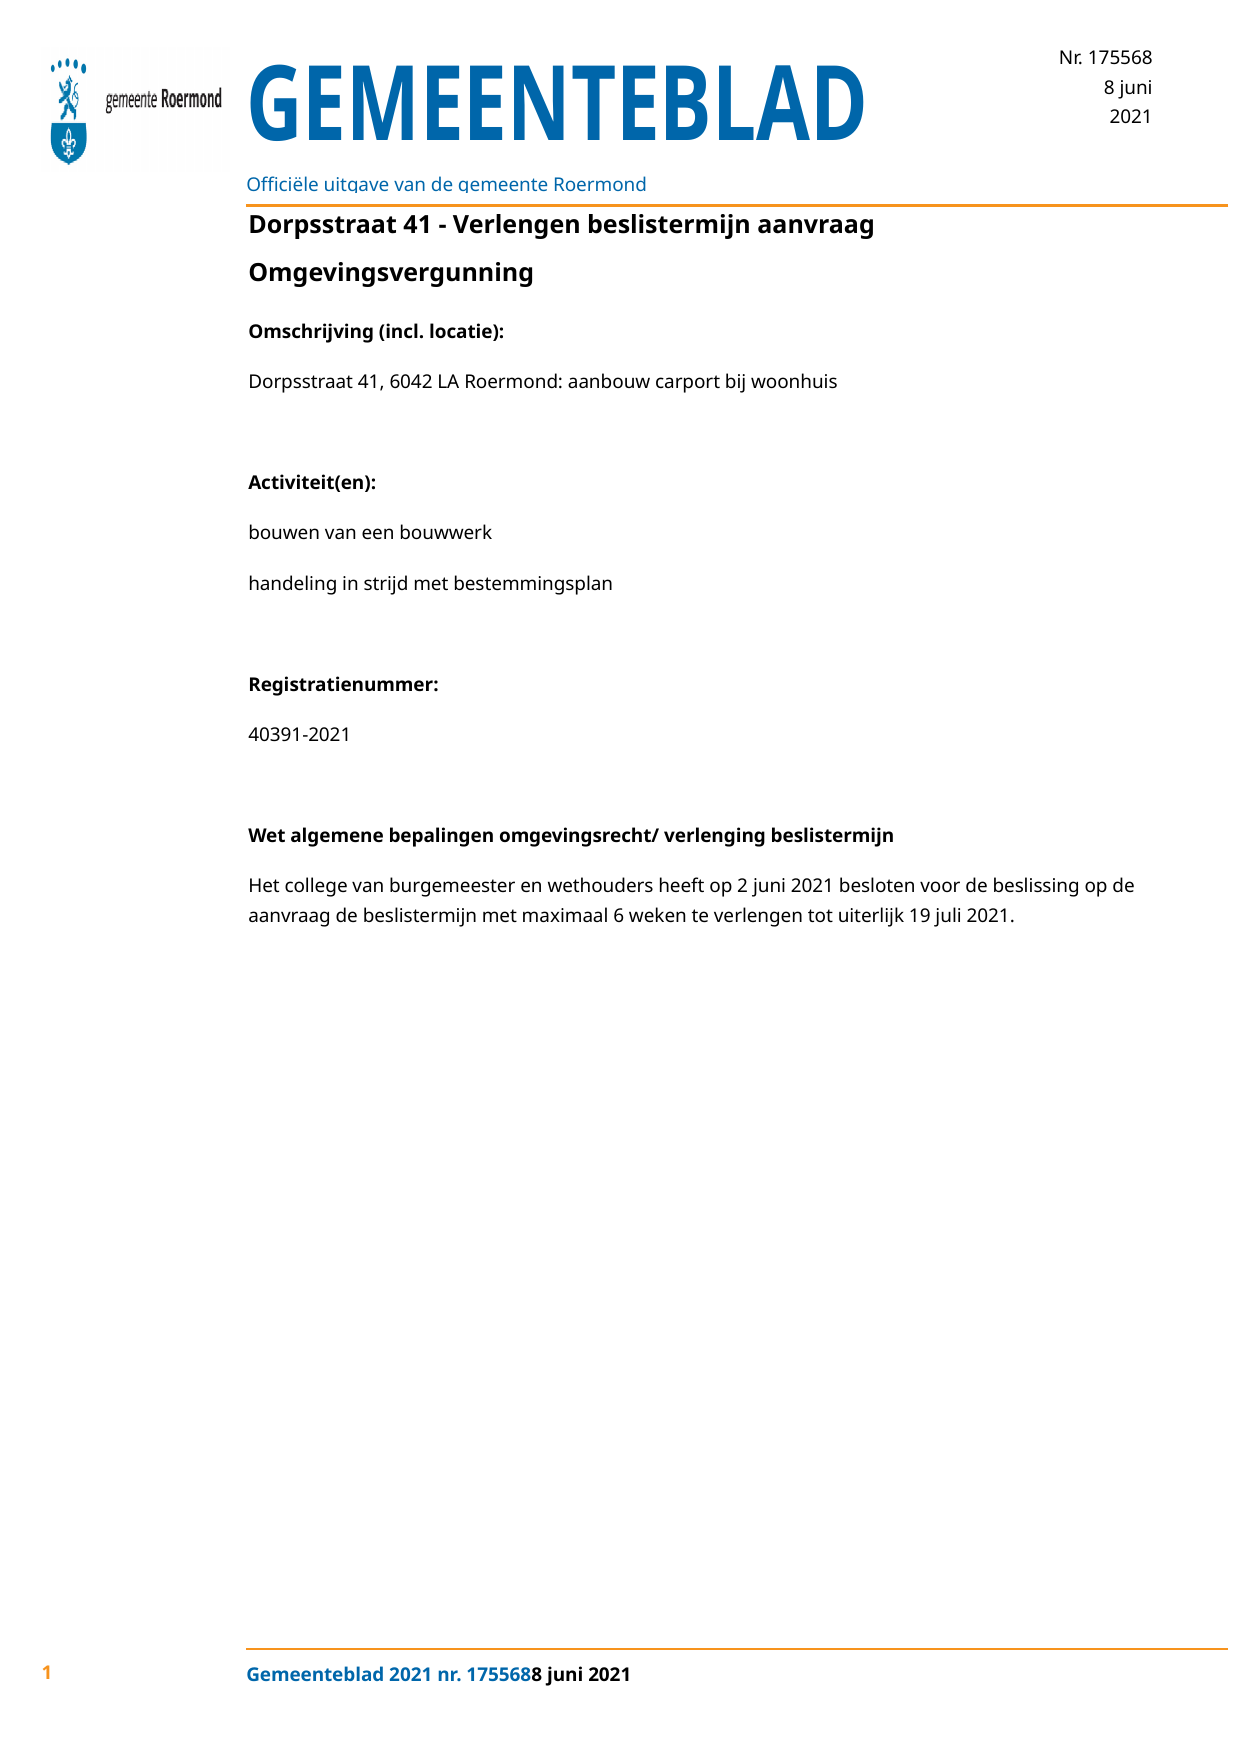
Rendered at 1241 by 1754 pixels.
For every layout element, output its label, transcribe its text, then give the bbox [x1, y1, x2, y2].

text bouwen van een bouwwerk [248, 519, 1152, 545]
text Wet algemene bepalingen omgevingsrecht/ verlenging beslistermijn [248, 822, 1152, 848]
text Dorpsstraat 41 - Verlengen beslistermijn aanvraag Omgevingsvergunning [248, 207, 1152, 288]
text Dorpsstraat 41, 6042 LA Roermond: aanbouw carport bij woonhuis [248, 368, 1152, 394]
text Omschrijving (incl. locatie): [248, 318, 1152, 344]
text Het college van burgemeester en wethouders heeft op 2 juni 2021 besloten voor de beslissing op de aanvraag de beslistermijn met maximaal 6 weken te verlengen tot uiterlijk 19 juli 2021. [248, 872, 1152, 928]
text handeling in strijd met bestemmingsplan [248, 570, 1152, 596]
text 40391-2021 [248, 721, 1152, 747]
picture [41, 47, 231, 172]
text Registratienummer: [248, 671, 1152, 697]
text Activiteit(en): [248, 469, 1152, 495]
